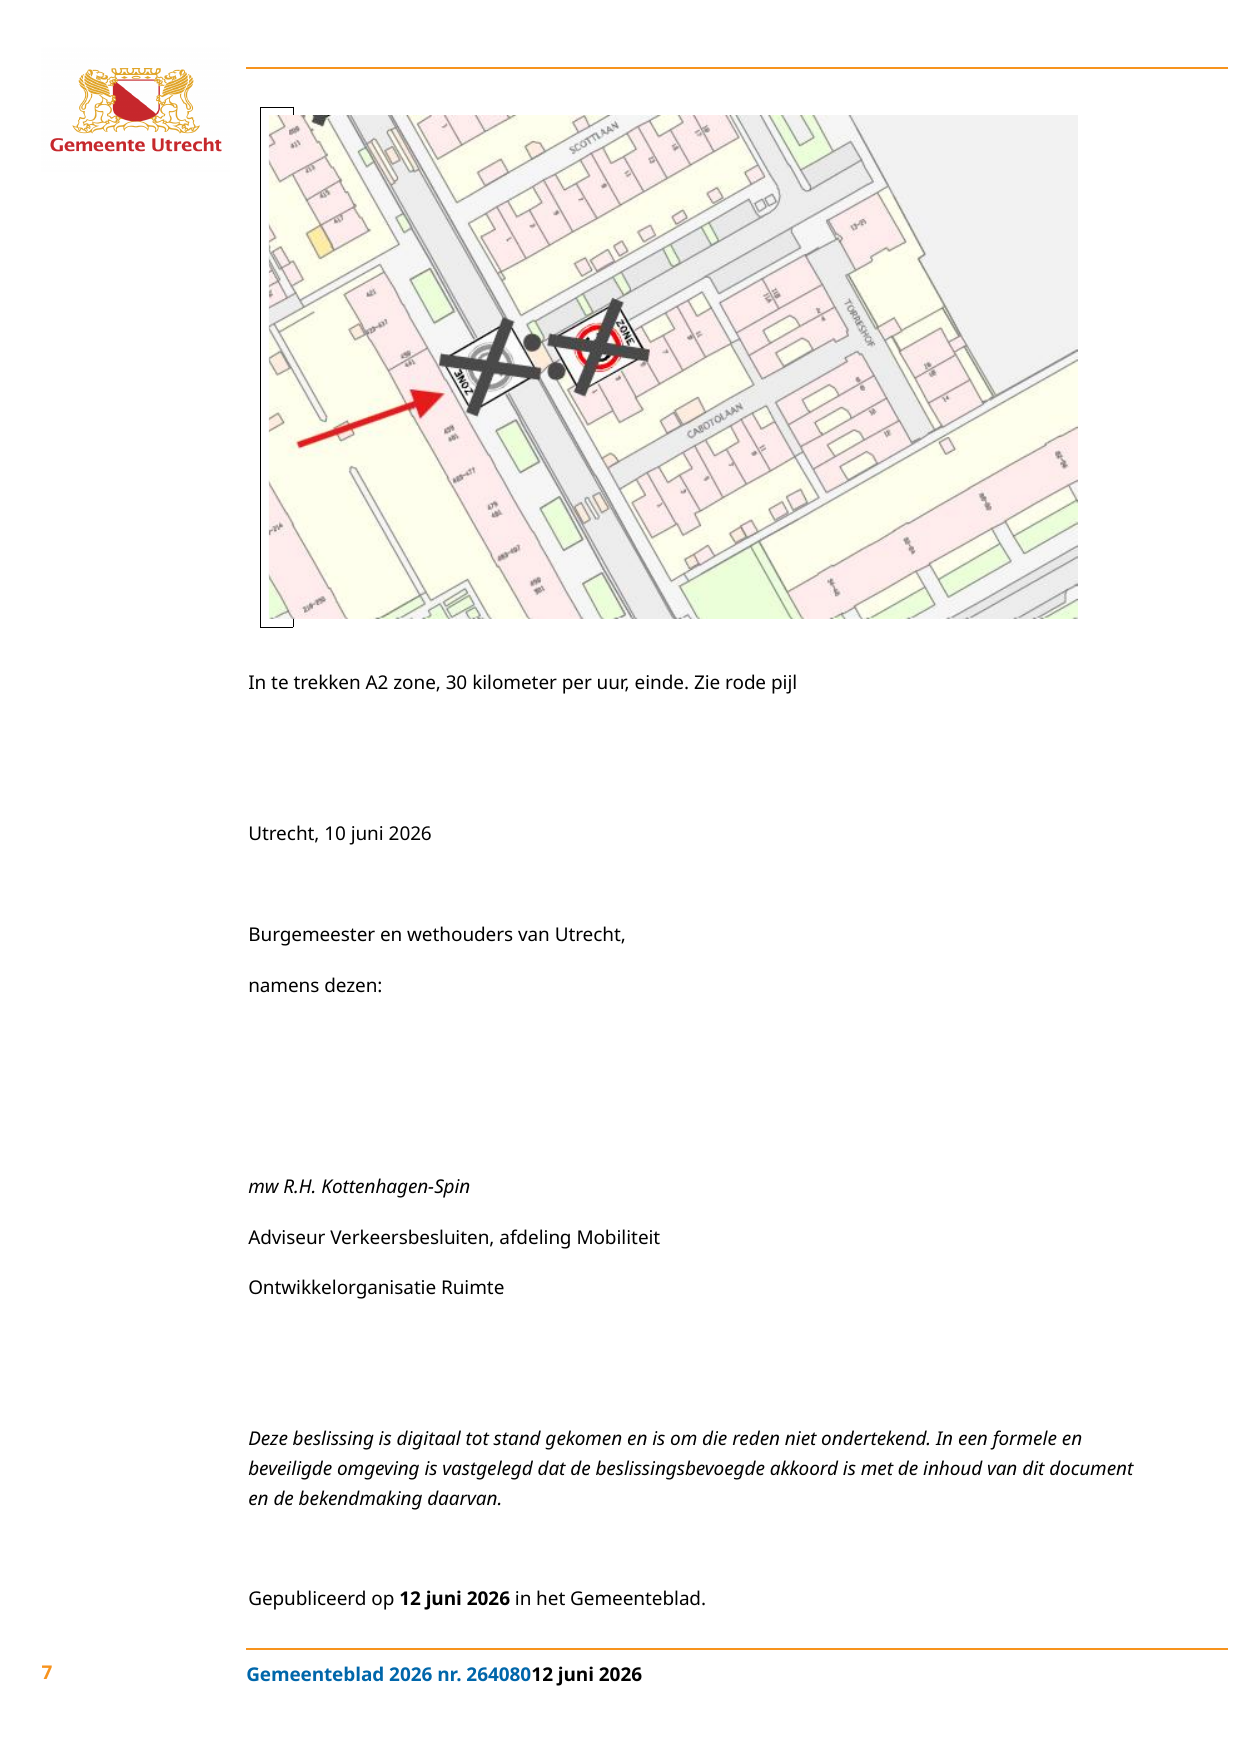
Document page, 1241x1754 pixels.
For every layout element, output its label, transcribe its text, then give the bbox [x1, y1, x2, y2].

picture [41, 47, 231, 172]
text mw R.H. Kottenhagen-Spin [248, 1173, 1152, 1199]
text namens dezen: [248, 972, 1152, 998]
text Gepubliceerd op 12 juni 2026 in het Gemeenteblad. [248, 1586, 1152, 1611]
text Utrecht, 10 juni 2026 [248, 821, 1152, 846]
text In te trekken A2 zone, 30 kilometer per uur, einde. Zie rode pijl [248, 669, 1152, 695]
text Burgemeester en wethouders van Utrecht, [248, 921, 1152, 947]
text Ontwikkelorganisatie Ruimte [248, 1274, 1152, 1300]
text Deze beslissing is digitaal tot stand gekomen en is om die reden niet ondertekend. In een formele en beveiligde omgeving is vastgelegd dat de beslissingsbevoegde akkoord is met de inhoud van dit document en de bekendmaking daarvan. [248, 1426, 1152, 1511]
picture [268, 115, 1078, 619]
text Adviseur Verkeersbesluiten, afdeling Mobiliteit [248, 1224, 1152, 1250]
